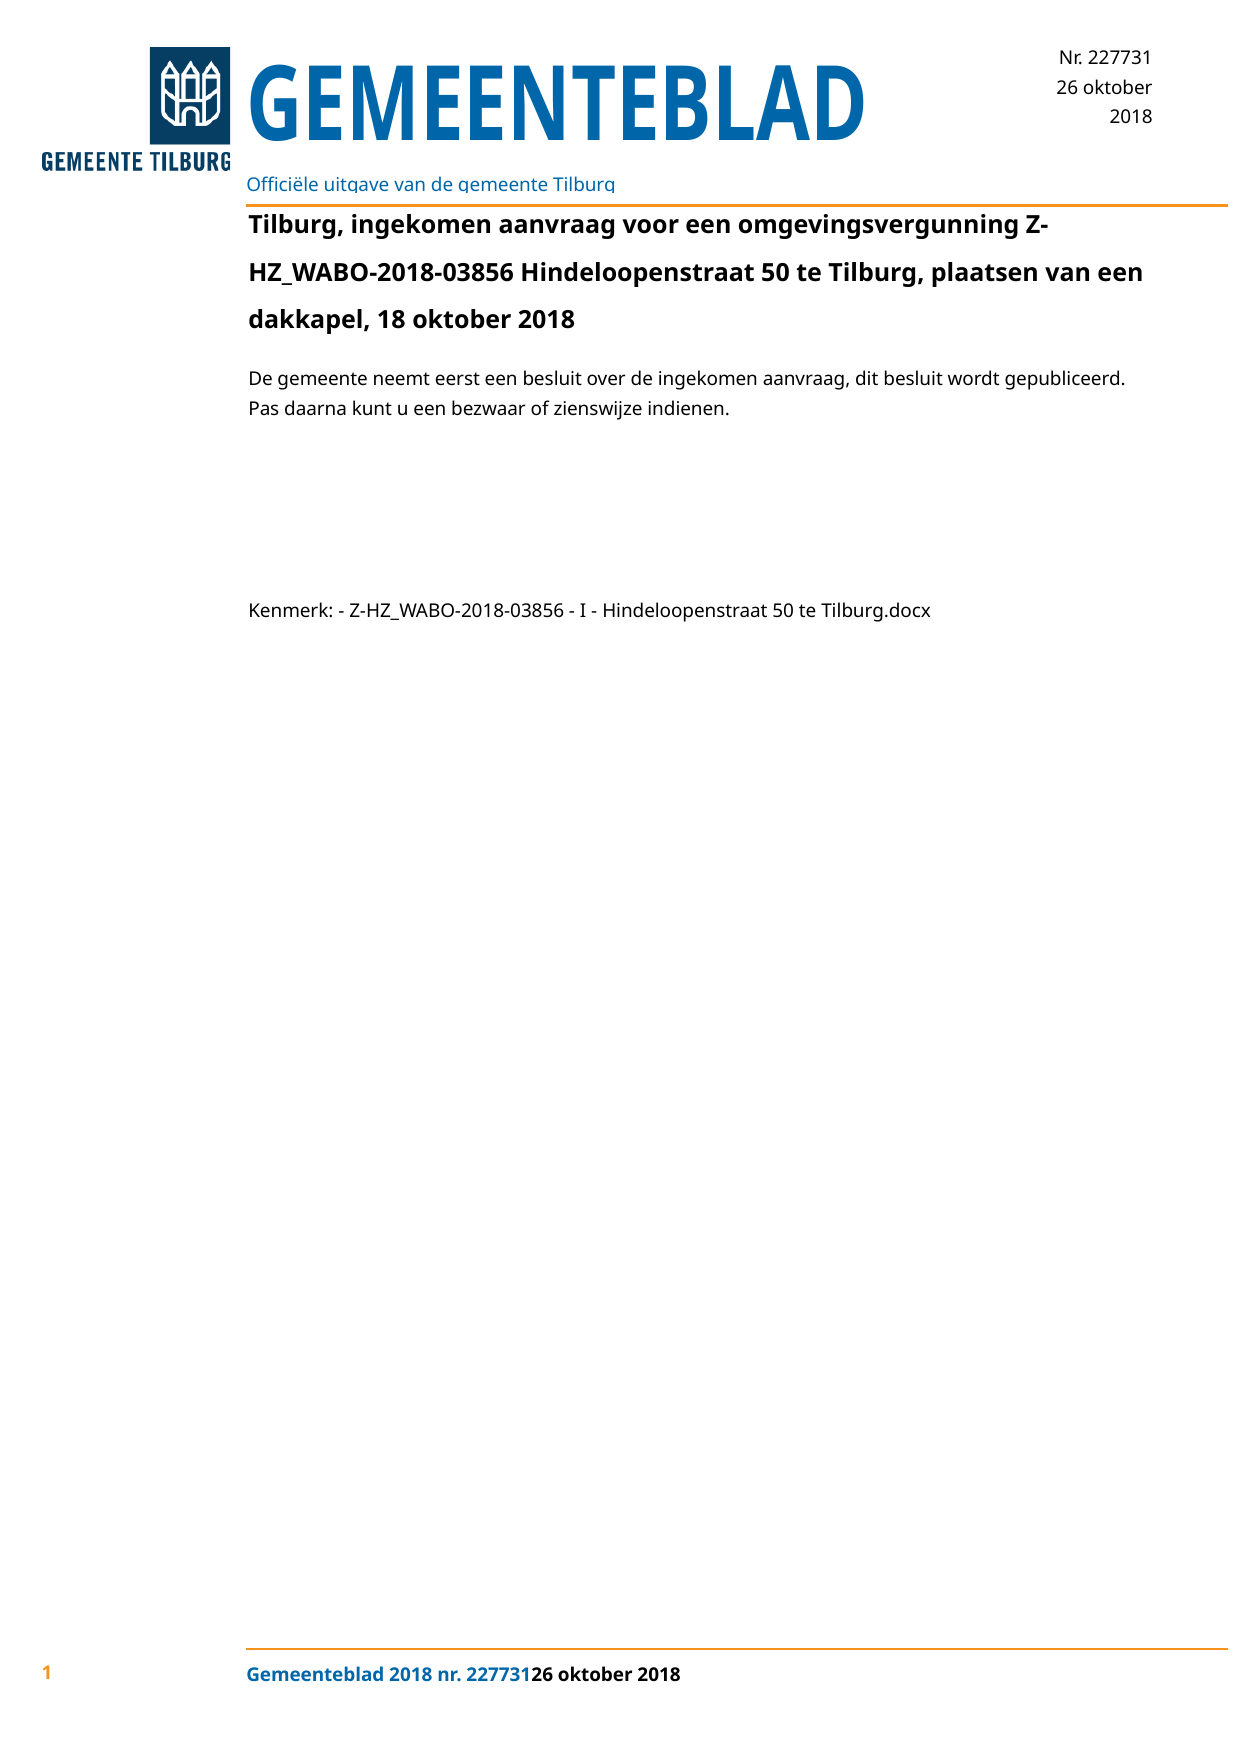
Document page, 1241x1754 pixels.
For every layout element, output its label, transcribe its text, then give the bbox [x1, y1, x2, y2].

picture [41, 47, 231, 172]
text Kenmerk: - Z-HZ_WABO-2018-03856 - I - Hindeloopenstraat 50 te Tilburg.docx [248, 597, 1152, 622]
text De gemeente neemt eerst een besluit over de ingekomen aanvraag, dit besluit wordt gepubliceerd. Pas daarna kunt u een bezwaar of zienswijze indienen. [248, 366, 1152, 421]
text Tilburg, ingekomen aanvraag voor een omgevingsvergunning Z-HZ_WABO-2018-03856 Hindeloopenstraat 50 te Tilburg, plaatsen van een dakkapel, 18 oktober 2018 [248, 207, 1152, 336]
